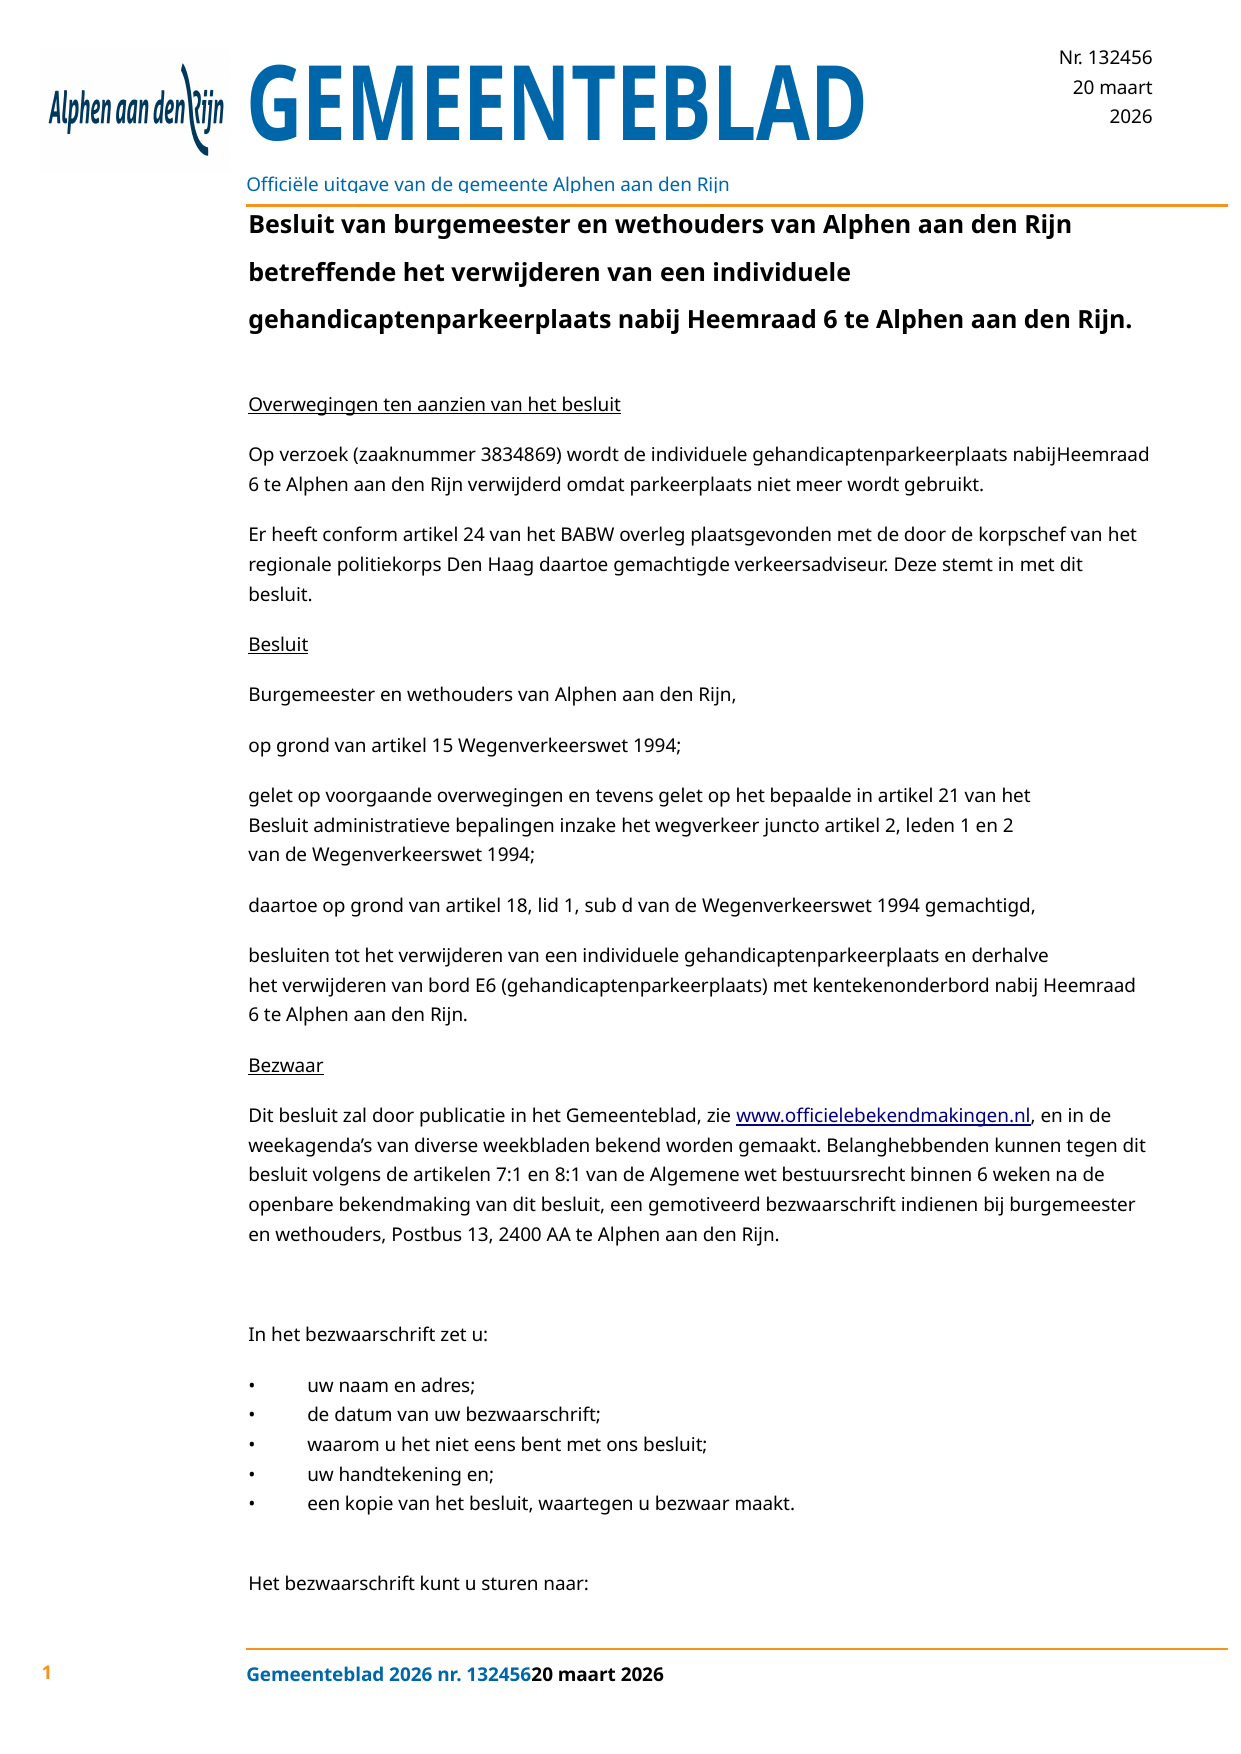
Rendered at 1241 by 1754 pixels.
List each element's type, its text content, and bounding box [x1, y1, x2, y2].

text Op verzoek (zaaknummer 3834869) wordt de individuele gehandicaptenparkeerplaats nabijHeemraad 6 te Alphen aan den Rijn verwijderd omdat parkeerplaats niet meer wordt gebruikt. [248, 442, 1152, 497]
text besluiten tot het verwijderen van een individuele gehandicaptenparkeerplaats en derhalve het verwijderen van bord E6 (gehandicaptenparkeerplaats) met kentekenonderbord nabij Heemraad 6 te Alphen aan den Rijn. [248, 942, 1152, 1027]
text Besluit van burgemeester en wethouders van Alphen aan den Rijn betreffende het verwijderen van een individuele gehandicaptenparkeerplaats nabij Heemraad 6 te Alphen aan den Rijn. [248, 207, 1152, 336]
list een kopie van het besluit, waartegen u bezwaar maakt. [248, 1490, 1152, 1516]
list uw naam en adres; [248, 1372, 1152, 1398]
list de datum van uw bezwaarschrift; [248, 1402, 1152, 1427]
text Burgemeester en wethouders van Alphen aan den Rijn, [248, 682, 1152, 707]
list uw handtekening en; [248, 1461, 1152, 1487]
text Er heeft conform artikel 24 van het BABW overleg plaatsgevonden met de door de korpschef van het regionale politiekorps Den Haag daartoe gemachtigde verkeersadviseur. Deze stemt in met dit besluit. [248, 522, 1152, 607]
text gelet op voorgaande overwegingen en tevens gelet op het bepaalde in artikel 21 van het Besluit administratieve bepalingen inzake het wegverkeer juncto artikel 2, leden 1 en 2 van de Wegenverkeerswet 1994; [248, 782, 1152, 867]
text Bezwaar [248, 1052, 1152, 1078]
text Dit besluit zal door publicatie in het Gemeenteblad, zie www.officielebekendmakingen.nl, en in de weekagenda’s van diverse weekbladen bekend worden gemaakt. Belanghebbenden kunnen tegen dit besluit volgens de artikelen 7:1 en 8:1 van de Algemene wet bestuursrecht binnen 6 weken na de openbare bekendmaking van dit besluit, een gemotiveerd bezwaarschrift indienen bij burgemeester en wethouders, Postbus 13, 2400 AA te Alphen aan den Rijn. [248, 1102, 1152, 1247]
text Overwegingen ten aanzien van het besluit [248, 391, 1152, 417]
text Besluit [248, 631, 1152, 657]
text op grond van artikel 15 Wegenverkeerswet 1994; [248, 732, 1152, 758]
picture [41, 47, 231, 172]
text In het bezwaarschrift zet u: [248, 1322, 1152, 1347]
list waarom u het niet eens bent met ons besluit; [248, 1431, 1152, 1457]
text Het bezwaarschrift kunt u sturen naar: [248, 1570, 1152, 1596]
text daartoe op grond van artikel 18, lid 1, sub d van de Wegenverkeerswet 1994 gemachtigd, [248, 892, 1152, 918]
